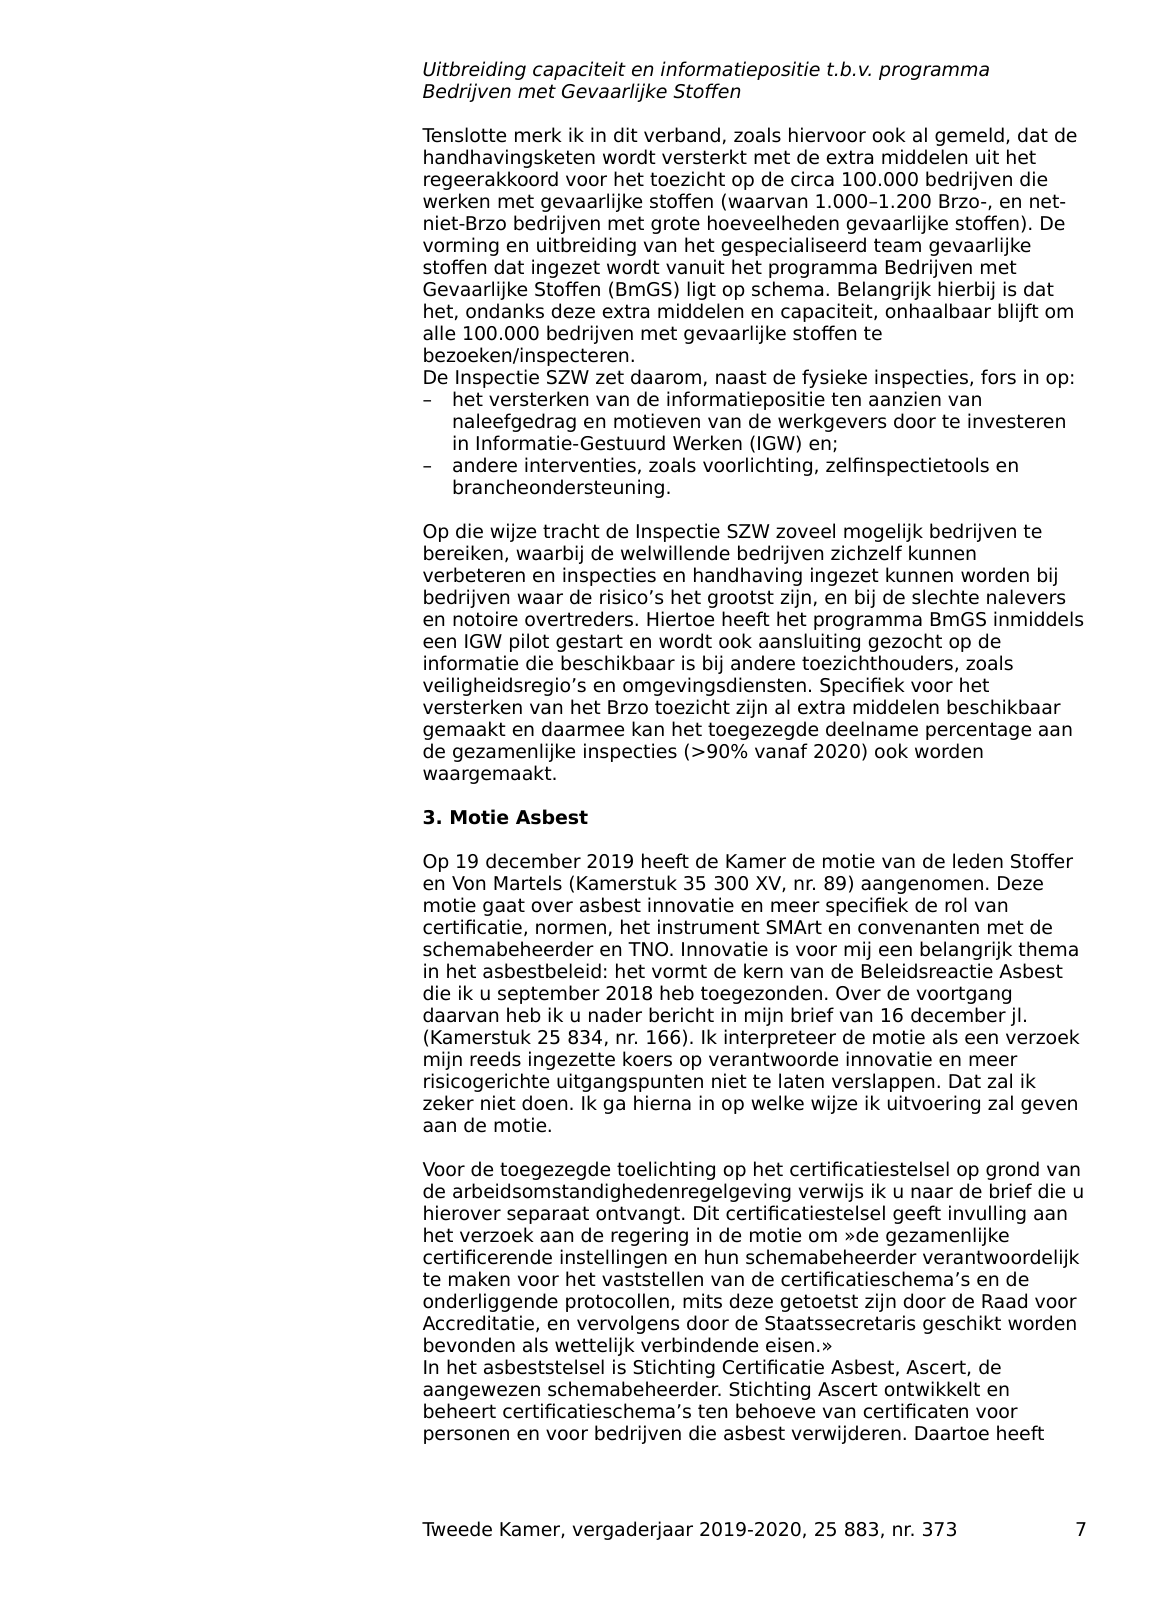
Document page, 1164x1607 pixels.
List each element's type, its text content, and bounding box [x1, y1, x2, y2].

text Tenslotte merk ik in dit verband, zoals hiervoor ook al gemeld, dat de handhavingsketen wordt versterkt met de extra middelen uit het regeerakkoord voor het toezicht op de circa 100.000 bedrijven die werken met gevaarlijke stoffen (waarvan 1.000–1.200 Brzo-, en net-niet-Brzo bedrijven met grote hoeveelheden gevaarlijke stoffen). De vorming en uitbreiding van het gespecialiseerd team gevaarlijke stoffen dat ingezet wordt vanuit het programma Bedrijven met Gevaarlijke Stoffen (BmGS) ligt op schema. Belangrijk hierbij is dat het, ondanks deze extra middelen en capaciteit, onhaalbaar blijft om alle 100.000 bedrijven met gevaarlijke stoffen te bezoeken/inspecteren. [422, 125, 1087, 367]
text In het asbeststelsel is Stichting Certificatie Asbest, Ascert, de aangewezen schemabeheerder. Stichting Ascert ontwikkelt en beheert certificatieschema’s ten behoeve van certificaten voor personen en voor bedrijven die asbest verwijderen. Daartoe heeft [422, 1357, 1087, 1445]
text Voor de toegezegde toelichting op het certificatiestelsel op grond van de arbeidsomstandighedenregelgeving verwijs ik u naar de brief die u hierover separaat ontvangt. Dit certificatiestelsel geeft invulling aan het verzoek aan de regering in de motie om »de gezamenlijke certificerende instellingen en hun schemabeheerder verantwoordelijk te maken voor het vaststellen van de certificatieschema’s en de onderliggende protocollen, mits deze getoetst zijn door de Raad voor Accreditatie, en vervolgens door de Staatssecretaris geschikt worden bevonden als wettelijk verbindende eisen.» [422, 1159, 1087, 1357]
text – het versterken van de informatiepositie ten aanzien van naleefgedrag en motieven van de werkgevers door te investeren in Informatie-Gestuurd Werken (IGW) en; [422, 389, 1087, 455]
text – andere interventies, zoals voorlichting, zelfinspectietools en brancheondersteuning. [422, 455, 1087, 499]
subtitle Uitbreiding capaciteit en informatiepositie t.b.v. programma Bedrijven met Gevaarlijke Stoffen [422, 59, 1087, 103]
text Op 19 december 2019 heeft de Kamer de motie van de leden Stoffer en Von Martels (Kamerstuk 35 300 XV, nr. 89) aangenomen. Deze motie gaat over asbest innovatie en meer specifiek de rol van certificatie, normen, het instrument SMArt en convenanten met de schemabeheerder en TNO. Innovatie is voor mij een belangrijk thema in het asbestbeleid: het vormt de kern van de Beleidsreactie Asbest die ik u september 2018 heb toegezonden. Over de voortgang daarvan heb ik u nader bericht in mijn brief van 16 december jl. (Kamerstuk 25 834, nr. 166). Ik interpreteer de motie als een verzoek mijn reeds ingezette koers op verantwoorde innovatie en meer risicogerichte uitgangspunten niet te laten verslappen. Dat zal ik zeker niet doen. Ik ga hierna in op welke wijze ik uitvoering zal geven aan de motie. [422, 851, 1087, 1137]
subtitle 3. Motie Asbest [422, 807, 1087, 829]
text Op die wijze tracht de Inspectie SZW zoveel mogelijk bedrijven te bereiken, waarbij de welwillende bedrijven zichzelf kunnen verbeteren en inspecties en handhaving ingezet kunnen worden bij bedrijven waar de risico’s het grootst zijn, en bij de slechte nalevers en notoire overtreders. Hiertoe heeft het programma BmGS inmiddels een IGW pilot gestart en wordt ook aansluiting gezocht op de informatie die beschikbaar is bij andere toezichthouders, zoals veiligheidsregio’s en omgevingsdiensten. Specifiek voor het versterken van het Brzo toezicht zijn al extra middelen beschikbaar gemaakt en daarmee kan het toegezegde deelname percentage aan de gezamenlijke inspecties (>90% vanaf 2020) ook worden waargemaakt. [422, 521, 1087, 785]
text De Inspectie SZW zet daarom, naast de fysieke inspecties, fors in op: [422, 367, 1087, 389]
